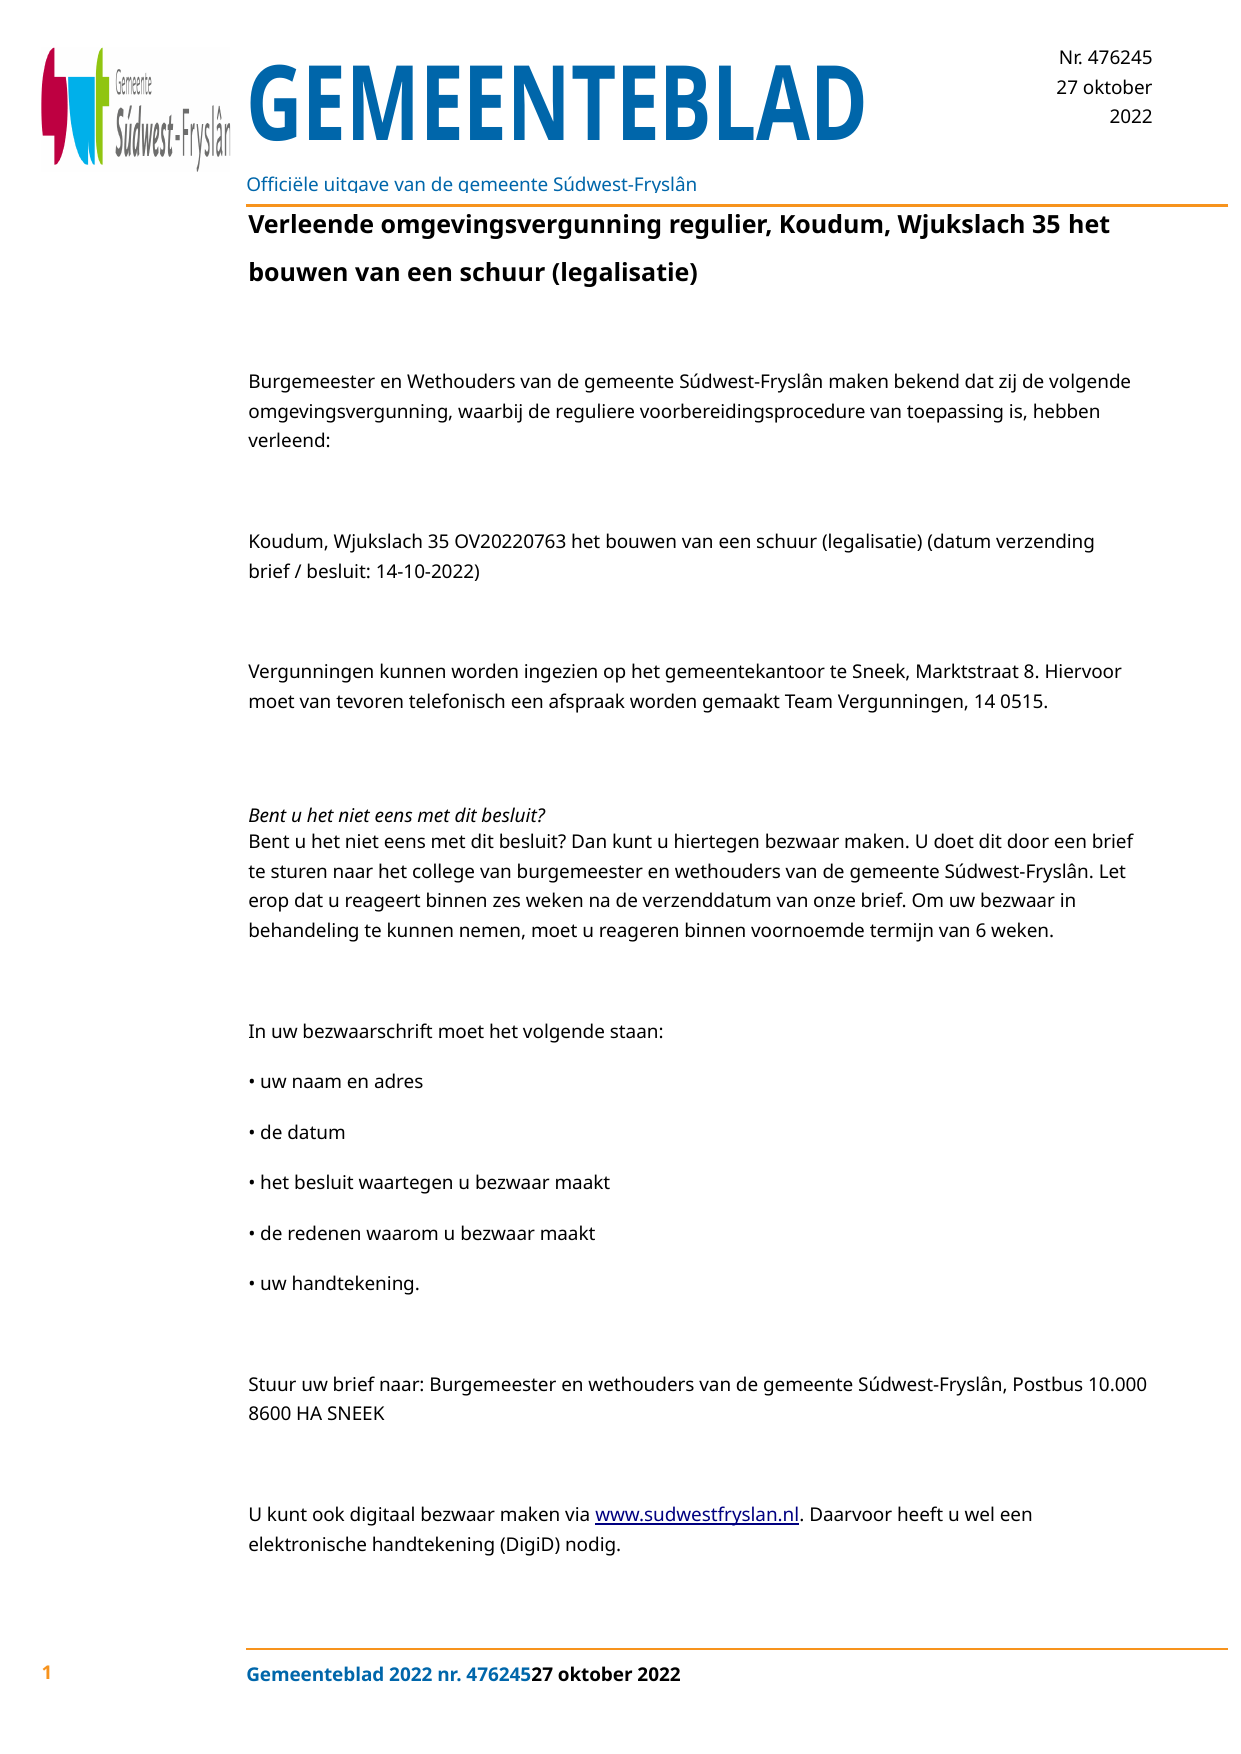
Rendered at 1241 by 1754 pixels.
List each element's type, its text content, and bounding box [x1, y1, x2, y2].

text Verleende omgevingsvergunning regulier, Koudum, Wjukslach 35 het bouwen van een schuur (legalisatie) [248, 207, 1152, 288]
picture [41, 47, 231, 172]
text • de redenen waarom u bezwaar maakt [248, 1220, 1152, 1245]
text Stuur uw brief naar: Burgemeester en wethouders van de gemeente Súdwest-Fryslân, Postbus 10.000 8600 HA SNEEK [248, 1371, 1152, 1426]
text U kunt ook digitaal bezwaar maken via www.sudwestfryslan.nl. Daarvoor heeft u wel een elektronische handtekening (DigiD) nodig. [248, 1501, 1152, 1557]
text Vergunningen kunnen worden ingezien op het gemeentekantoor te Sneek, Marktstraat 8. Hiervoor moet van tevoren telefonisch een afspraak worden gemaakt Team Vergunningen, 14 0515. [248, 659, 1152, 714]
text Bent u het niet eens met dit besluit? Dan kunt u hiertegen bezwaar maken. U doet dit door een brief te sturen naar het college van burgemeester en wethouders van de gemeente Súdwest-Fryslân. Let erop dat u reageert binnen zes weken na de verzenddatum van onze brief. Om uw bezwaar in behandeling te kunnen nemen, moet u reageren binnen voornoemde termijn van 6 weken. [248, 828, 1152, 943]
text • uw handtekening. [248, 1270, 1152, 1296]
text Burgemeester en Wethouders van de gemeente Súdwest-Fryslân maken bekend dat zij de volgende omgevingsvergunning, waarbij de reguliere voorbereidingsprocedure van toepassing is, hebben verleend: [248, 368, 1152, 453]
text In uw bezwaarschrift moet het volgende staan: [248, 1018, 1152, 1044]
text • uw naam en adres [248, 1068, 1152, 1094]
text Bent u het niet eens met dit besluit? [248, 803, 1152, 828]
text • het besluit waartegen u bezwaar maakt [248, 1169, 1152, 1195]
text • de datum [248, 1119, 1152, 1144]
text Koudum, Wjukslach 35 OV20220763 het bouwen van een schuur (legalisatie) (datum verzending brief / besluit: 14-10-2022) [248, 528, 1152, 584]
